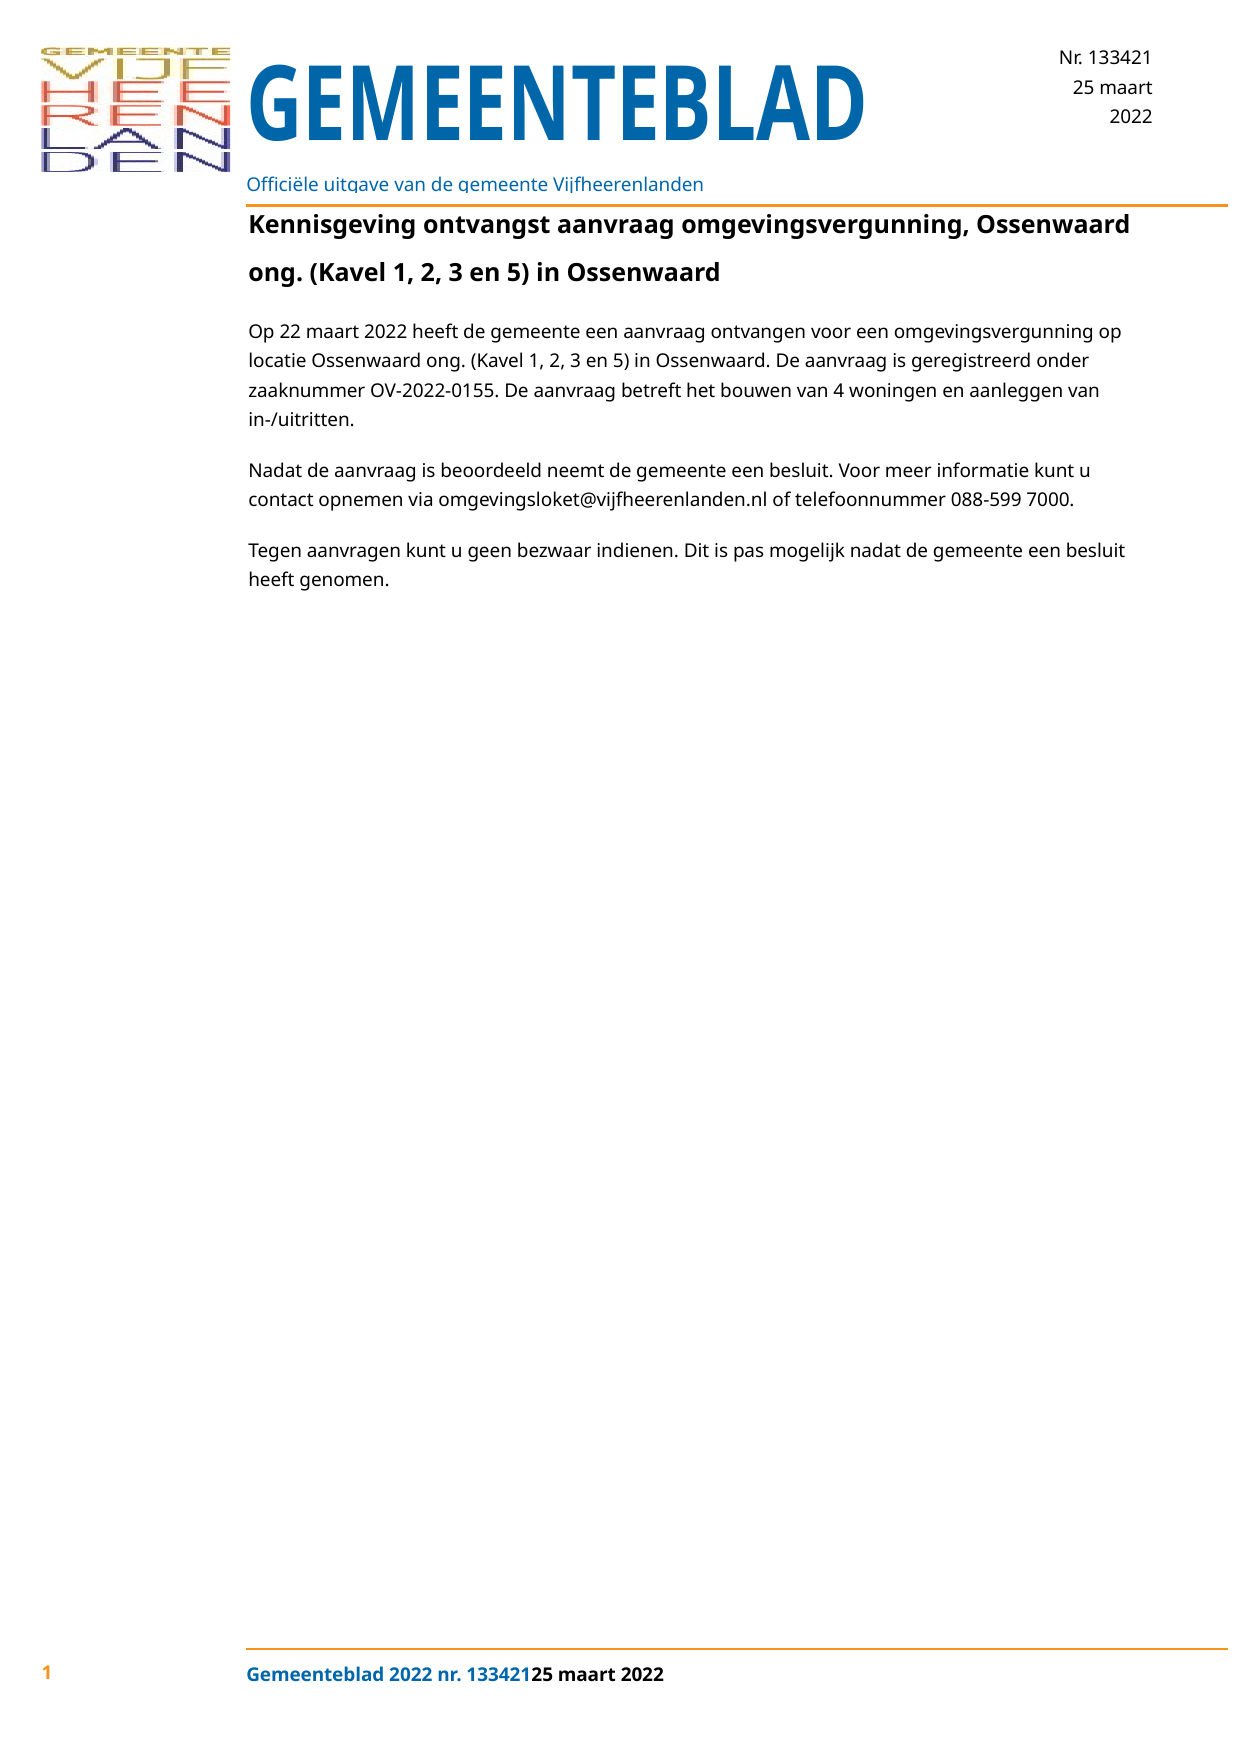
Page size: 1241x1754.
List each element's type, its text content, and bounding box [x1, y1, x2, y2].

text Kennisgeving ontvangst aanvraag omgevingsvergunning, Ossenwaard ong. (Kavel 1, 2, 3 en 5) in Ossenwaard [248, 207, 1152, 288]
text Tegen aanvragen kunt u geen bezwaar indienen. Dit is pas mogelijk nadat de gemeente een besluit heeft genomen. [248, 537, 1152, 592]
picture [41, 47, 231, 172]
text Op 22 maart 2022 heeft de gemeente een aanvraag ontvangen voor een omgevingsvergunning op locatie Ossenwaard ong. (Kavel 1, 2, 3 en 5) in Ossenwaard. De aanvraag is geregistreerd onder zaaknummer OV-2022-0155. De aanvraag betreft het bouwen van 4 woningen en aanleggen van in-/uitritten. [248, 318, 1152, 432]
text Nadat de aanvraag is beoordeeld neemt de gemeente een besluit. Voor meer informatie kunt u contact opnemen via omgevingsloket@vijfheerenlanden.nl of telefoonnummer 088-599 7000. [248, 457, 1152, 512]
